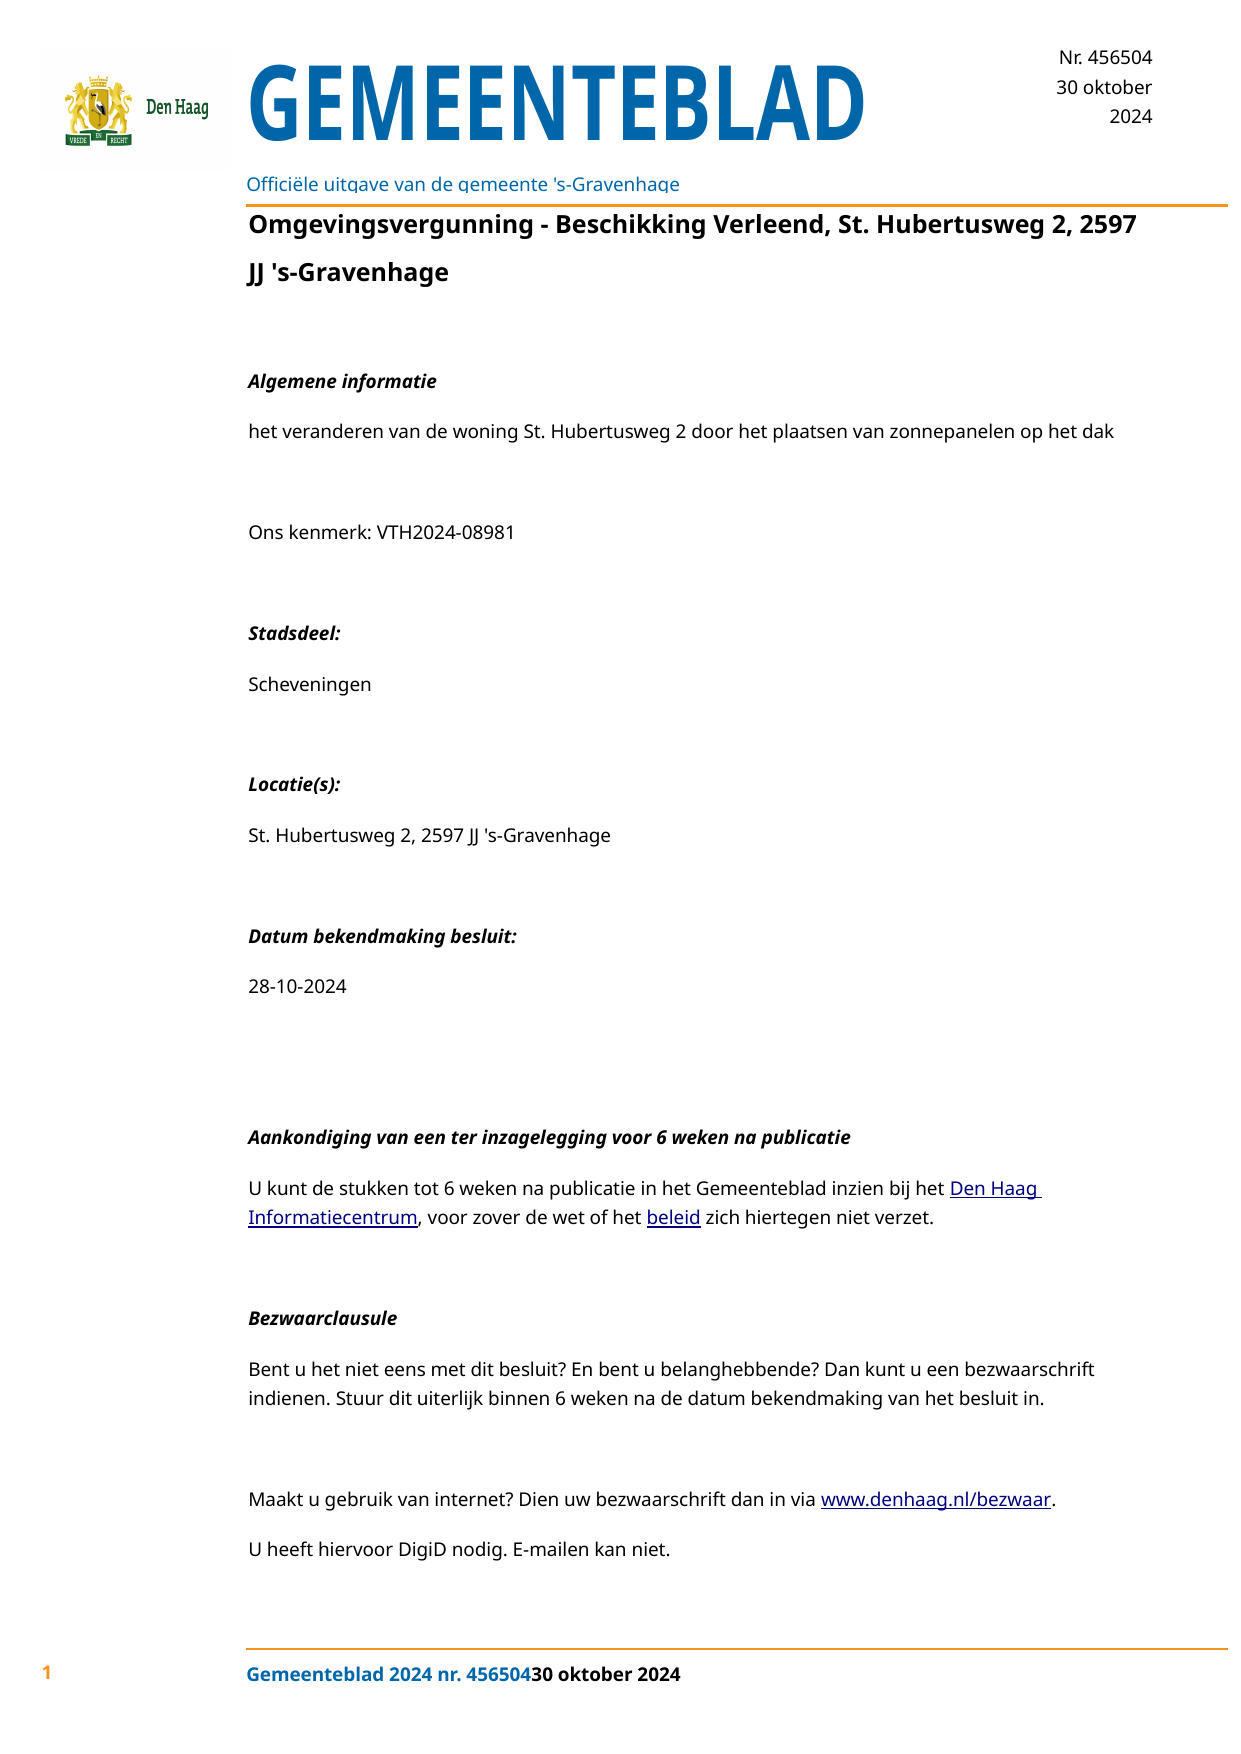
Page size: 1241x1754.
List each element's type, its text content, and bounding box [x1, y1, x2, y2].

text Scheveningen [248, 671, 1152, 697]
text het veranderen van de woning St. Hubertusweg 2 door het plaatsen van zonnepanelen op het dak [248, 419, 1152, 444]
text Omgevingsvergunning - Beschikking Verleend, St. Hubertusweg 2, 2597 JJ 's-Gravenhage [248, 207, 1152, 288]
text Maakt u gebruik van internet? Dien uw bezwaarschrift dan in via www.denhaag.nl/bezwaar. [248, 1486, 1152, 1512]
text U kunt de stukken tot 6 weken na publicatie in het Gemeenteblad inzien bij het Den Haag Informatiecentrum, voor zover de wet of het beleid zich hiertegen niet verzet. [248, 1175, 1152, 1230]
text Bezwaarclausule [248, 1305, 1152, 1331]
text Locatie(s): [248, 772, 1152, 797]
text Bent u het niet eens met dit besluit? En bent u belanghebbende? Dan kunt u een bezwaarschrift indienen. Stuur dit uiterlijk binnen 6 weken na de datum bekendmaking van het besluit in. [248, 1356, 1152, 1411]
text Stadsdeel: [248, 620, 1152, 646]
text Datum bekendmaking besluit: [248, 923, 1152, 949]
text Aankondiging van een ter inzagelegging voor 6 weken na publicatie [248, 1124, 1152, 1150]
text U heeft hiervoor DigiD nodig. E-mailen kan niet. [248, 1537, 1152, 1562]
picture [41, 47, 231, 172]
text 28-10-2024 [248, 973, 1152, 999]
text Algemene informatie [248, 368, 1152, 394]
text St. Hubertusweg 2, 2597 JJ 's-Gravenhage [248, 822, 1152, 848]
text Ons kenmerk: VTH2024-08981 [248, 519, 1152, 545]
